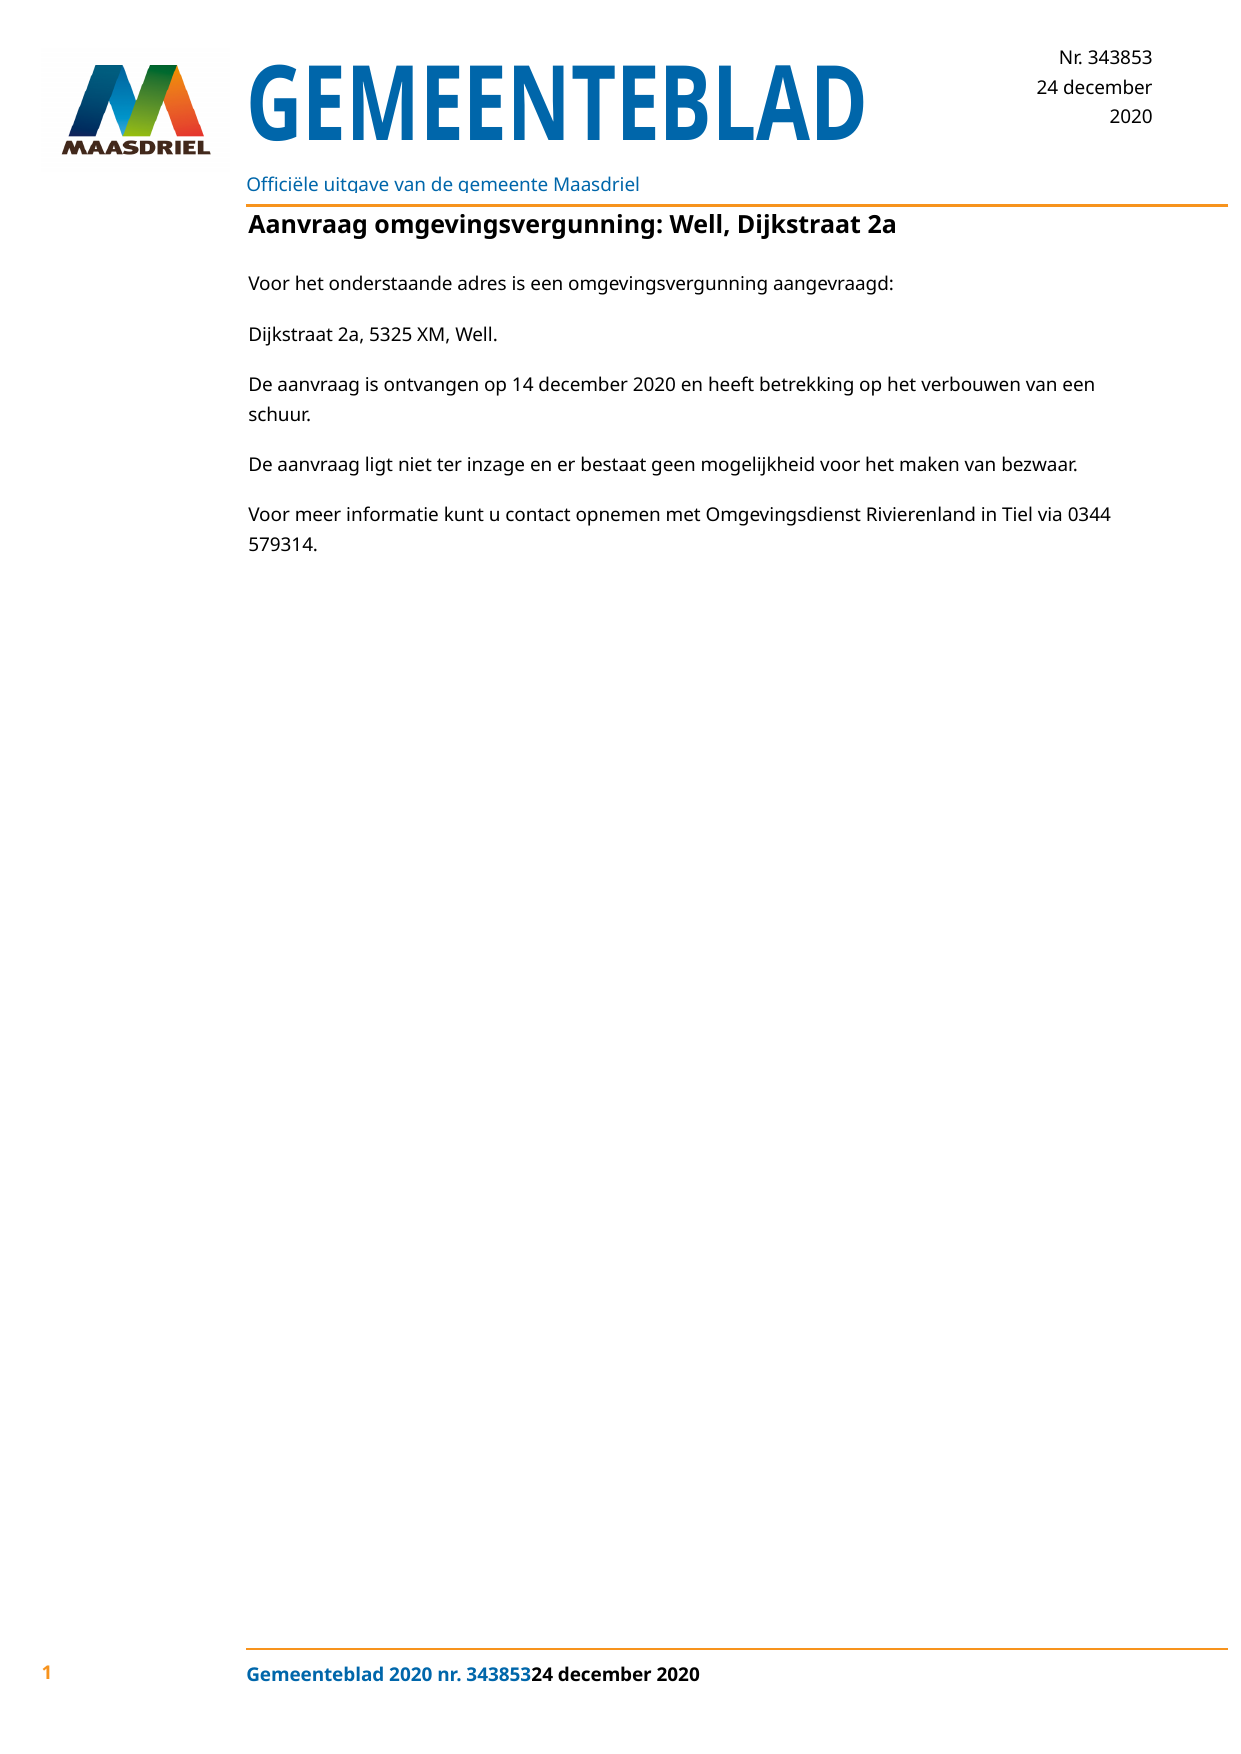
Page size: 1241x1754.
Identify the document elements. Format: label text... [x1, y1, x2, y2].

text Aanvraag omgevingsvergunning: Well, Dijkstraat 2a [248, 207, 1152, 241]
text Voor het onderstaande adres is een omgevingsvergunning aangevraagd: [248, 270, 1152, 296]
text De aanvraag is ontvangen op 14 december 2020 en heeft betrekking op het verbouwen van een schuur. [248, 371, 1152, 426]
picture [41, 47, 231, 172]
text Voor meer informatie kunt u contact opnemen met Omgevingsdienst Rivierenland in Tiel via 0344 579314. [248, 502, 1152, 557]
text De aanvraag ligt niet ter inzage en er bestaat geen mogelijkheid voor het maken van bezwaar. [248, 451, 1152, 477]
text Dijkstraat 2a, 5325 XM, Well. [248, 321, 1152, 346]
